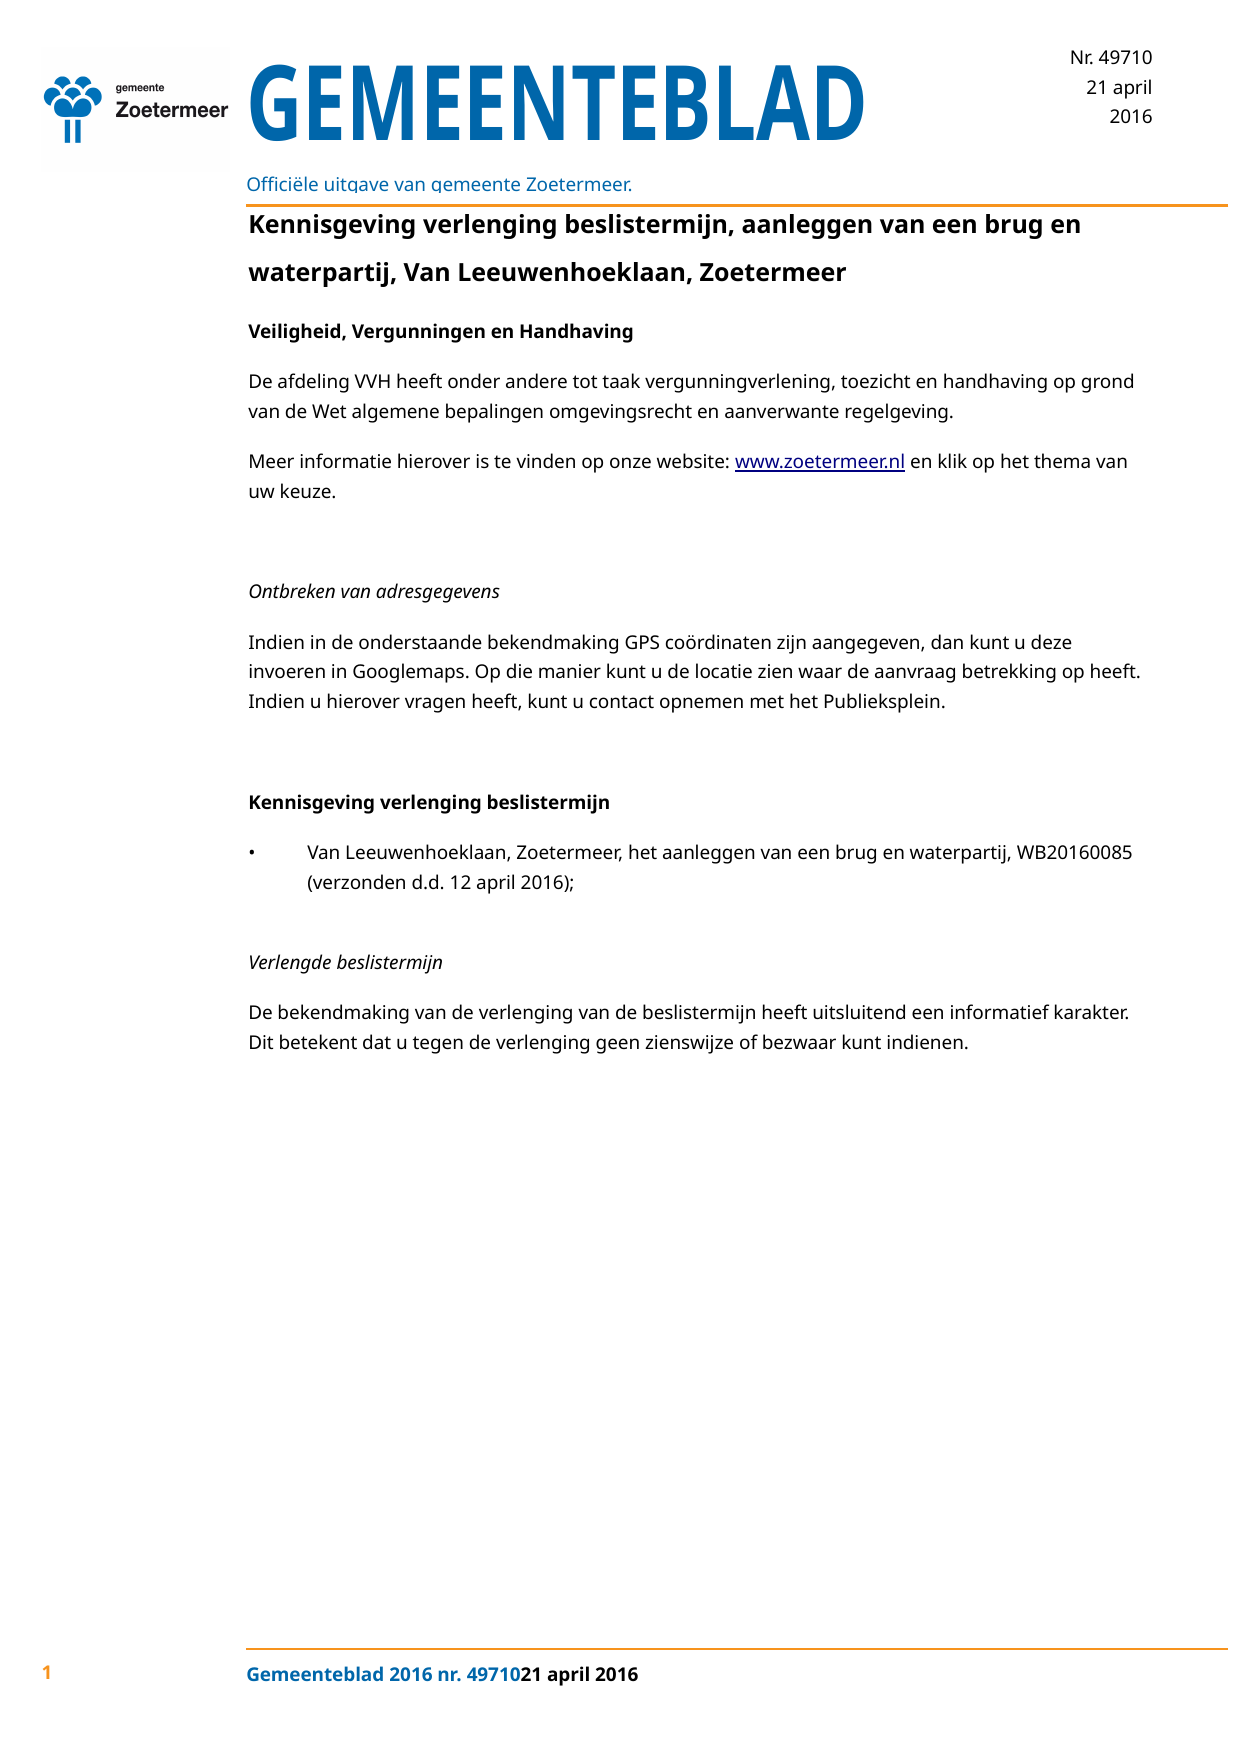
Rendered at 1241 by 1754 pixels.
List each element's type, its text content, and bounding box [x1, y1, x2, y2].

text Ontbreken van adresgegevens [248, 579, 1152, 604]
text Kennisgeving verlenging beslistermijn [248, 789, 1152, 815]
text De bekendmaking van de verlenging van de beslistermijn heeft uitsluitend een informatief karakter. Dit betekent dat u tegen de verlenging geen zienswijze of bezwaar kunt indienen. [248, 999, 1152, 1055]
text Kennisgeving verlenging beslistermijn, aanleggen van een brug en waterpartij, Van Leeuwenhoeklaan, Zoetermeer [248, 207, 1152, 288]
text Meer informatie hierover is te vinden op onze website: www.zoetermeer.nl en klik op het thema van uw keuze. [248, 448, 1152, 504]
picture [41, 47, 231, 172]
text Veiligheid, Vergunningen en Handhaving [248, 318, 1152, 344]
list Van Leeuwenhoeklaan, Zoetermeer, het aanleggen van een brug en waterpartij, WB20160085 (verzonden d.d. 12 april 2016); [248, 839, 1152, 895]
text De afdeling VVH heeft onder andere tot taak vergunningverlening, toezicht en handhaving op grond van de Wet algemene bepalingen omgevingsrecht en aanverwante regelgeving. [248, 368, 1152, 424]
text Indien in de onderstaande bekendmaking GPS coördinaten zijn aangegeven, dan kunt u deze invoeren in Googlemaps. Op die manier kunt u de locatie zien waar de aanvraag betrekking op heeft. Indien u hierover vragen heeft, kunt u contact opnemen met het Publieksplein. [248, 629, 1152, 714]
text Verlengde beslistermijn [248, 949, 1152, 975]
